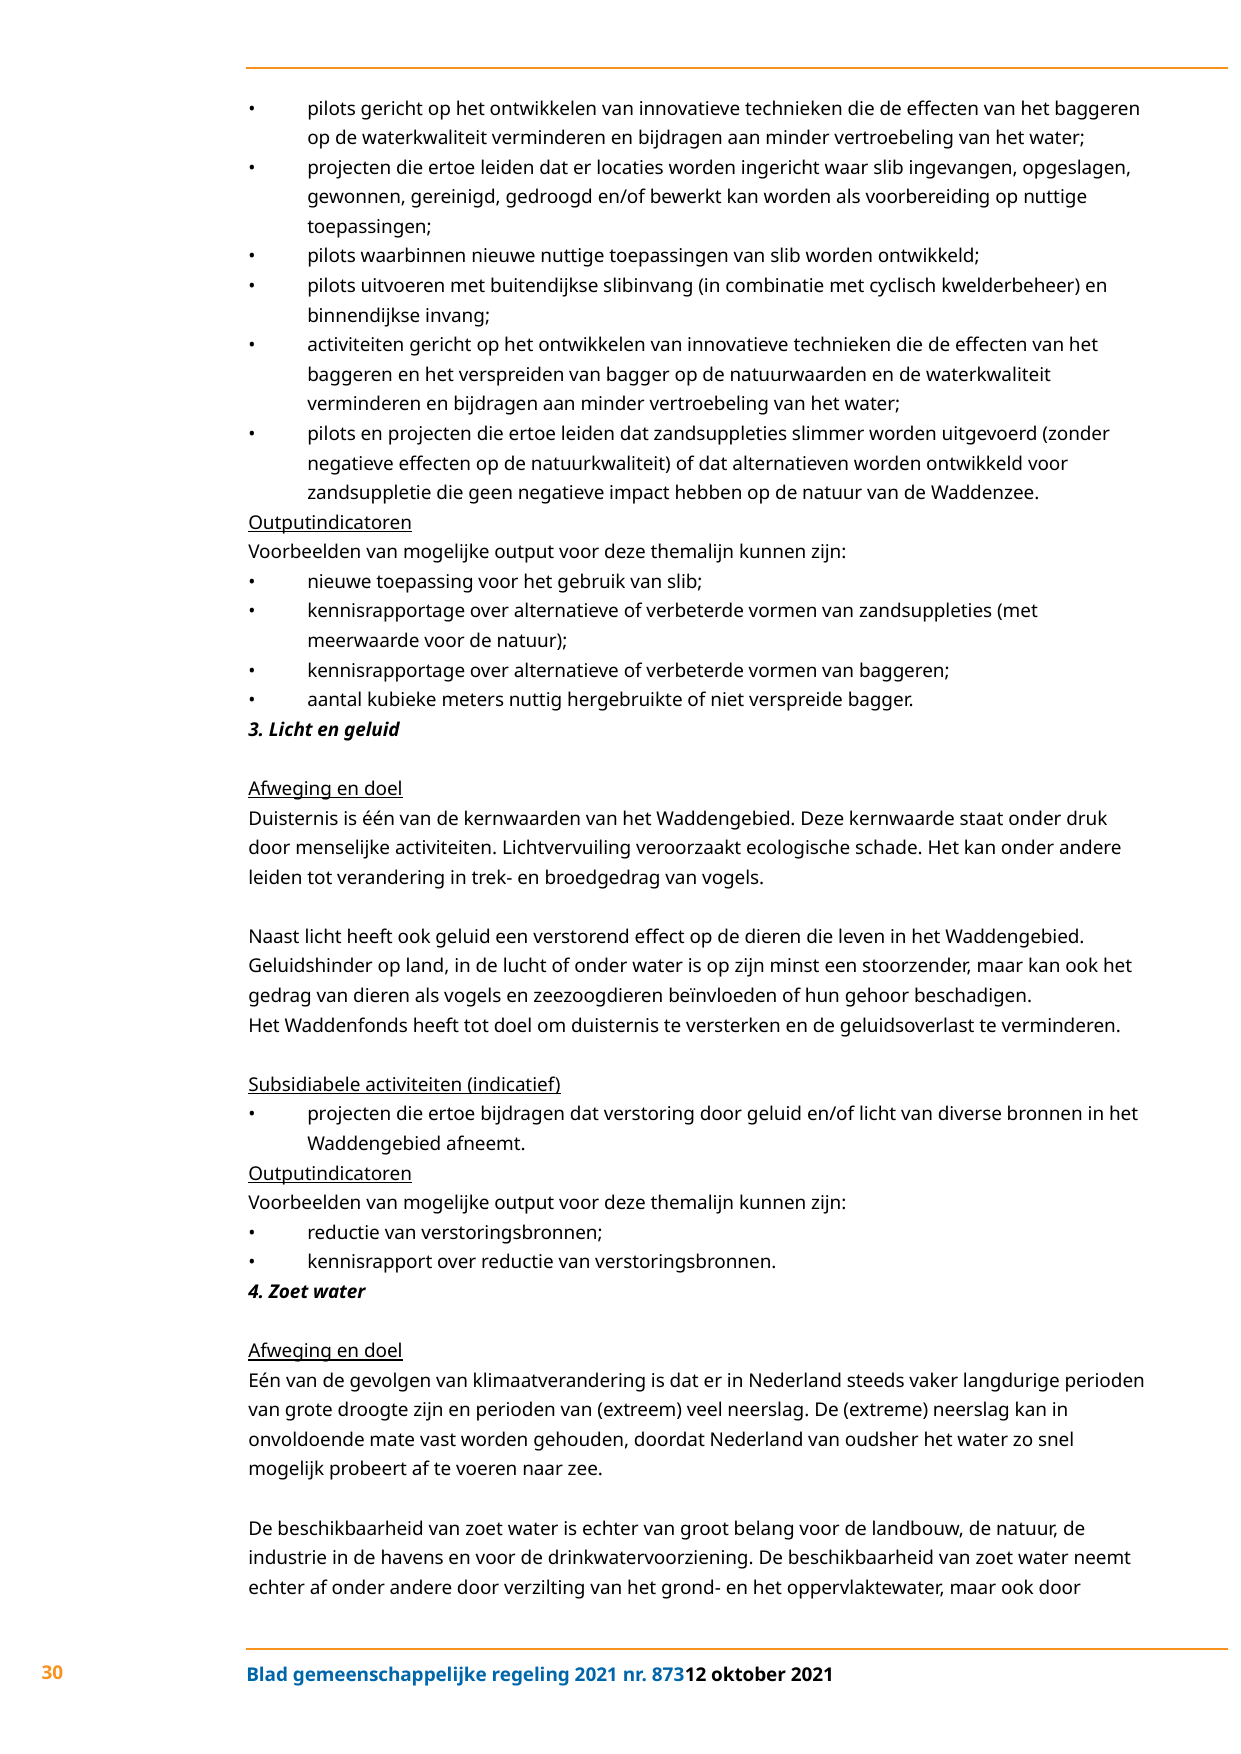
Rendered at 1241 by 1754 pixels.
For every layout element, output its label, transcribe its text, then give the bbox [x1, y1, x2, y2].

text Afweging en doel [248, 775, 1152, 801]
text Naast licht heeft ook geluid een verstorend effect op de dieren die leven in het Waddengebied. Geluidshinder op land, in de lucht of onder water is op zijn minst een stoorzender, maar kan ook het gedrag van dieren als vogels en zeezoogdieren beïnvloeden of hun gehoor beschadigen. [248, 923, 1152, 1008]
list pilots uitvoeren met buitendijkse slibinvang (in combinatie met cyclisch kwelderbeheer) en binnendijkse invang; [248, 272, 1152, 328]
text Outputindicatoren [248, 509, 1152, 535]
text Voorbeelden van mogelijke output voor deze themalijn kunnen zijn: [248, 538, 1152, 564]
text Eén van de gevolgen van klimaatverandering is dat er in Nederland steeds vaker langdurige perioden van grote droogte zijn en perioden van (extreem) veel neerslag. De (extreme) neerslag kan in onvoldoende mate vast worden gehouden, doordat Nederland van oudsher het water zo snel mogelijk probeert af te voeren naar zee. [248, 1367, 1152, 1481]
list nieuwe toepassing voor het gebruik van slib; [248, 568, 1152, 594]
picture [41, 47, 231, 172]
text Duisternis is één van de kernwaarden van het Waddengebied. Deze kernwaarde staat onder druk door menselijke activiteiten. Lichtvervuiling veroorzaakt ecologische schade. Het kan onder andere leiden tot verandering in trek- en broedgedrag van vogels. [248, 805, 1152, 890]
list activiteiten gericht op het ontwikkelen van innovatieve technieken die de effecten van het baggeren en het verspreiden van bagger op de natuurwaarden en de waterkwaliteit verminderen en bijdragen aan minder vertroebeling van het water; [248, 331, 1152, 416]
list aantal kubieke meters nuttig hergebruikte of niet verspreide bagger. [248, 686, 1152, 712]
list pilots waarbinnen nieuwe nuttige toepassingen van slib worden ontwikkeld; [248, 243, 1152, 268]
list pilots gericht op het ontwikkelen van innovatieve technieken die de effecten van het baggeren op de waterkwaliteit verminderen en bijdragen aan minder vertroebeling van het water; [248, 95, 1152, 150]
text Outputindicatoren [248, 1160, 1152, 1186]
list pilots en projecten die ertoe leiden dat zandsuppleties slimmer worden uitgevoerd (zonder negatieve effecten op de natuurkwaliteit) of dat alternatieven worden ontwikkeld voor zandsuppletie die geen negatieve impact hebben op de natuur van de Waddenzee. [248, 420, 1152, 505]
text Het Waddenfonds heeft tot doel om duisternis te versterken en de geluidsoverlast te verminderen. [248, 1012, 1152, 1038]
list kennisrapport over reductie van verstoringsbronnen. [248, 1248, 1152, 1274]
text 4. Zoet water [248, 1278, 1152, 1304]
list projecten die ertoe bijdragen dat verstoring door geluid en/of licht van diverse bronnen in het Waddengebied afneemt. [248, 1101, 1152, 1156]
text Voorbeelden van mogelijke output voor deze themalijn kunnen zijn: [248, 1189, 1152, 1215]
text 3. Licht en geluid [248, 716, 1152, 742]
list kennisrapportage over alternatieve of verbeterde vormen van baggeren; [248, 657, 1152, 683]
list reductie van verstoringsbronnen; [248, 1219, 1152, 1245]
text Subsidiabele activiteiten (indicatief) [248, 1071, 1152, 1097]
list kennisrapportage over alternatieve of verbeterde vormen van zandsuppleties (met meerwaarde voor de natuur); [248, 598, 1152, 653]
text De beschikbaarheid van zoet water is echter van groot belang voor de landbouw, de natuur, de industrie in de havens en voor de drinkwatervoorziening. De beschikbaarheid van zoet water neemt echter af onder andere door verzilting van het grond- en het oppervlaktewater, maar ook door [248, 1515, 1152, 1600]
list projecten die ertoe leiden dat er locaties worden ingericht waar slib ingevangen, opgeslagen, gewonnen, gereinigd, gedroogd en/of bewerkt kan worden als voorbereiding op nuttige toepassingen; [248, 154, 1152, 239]
text Afweging en doel [248, 1337, 1152, 1363]
